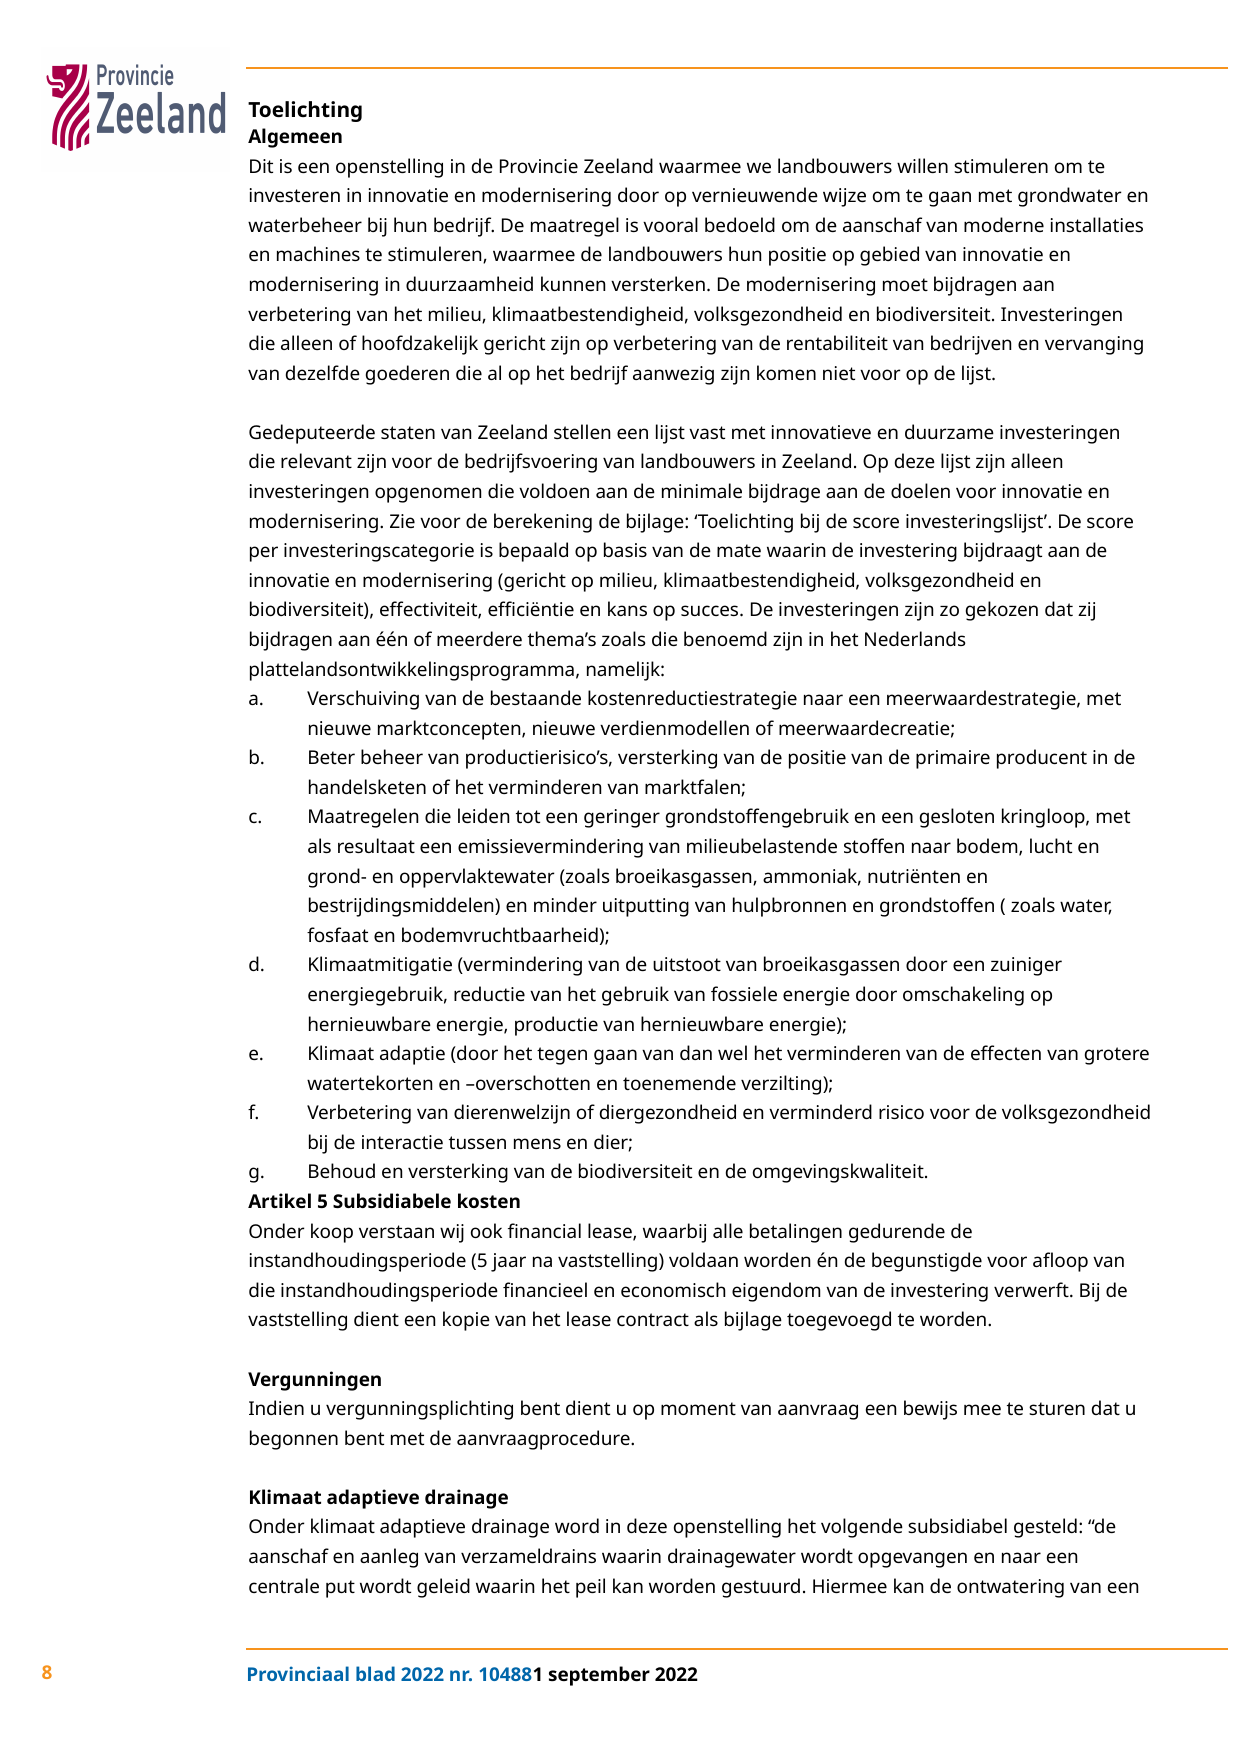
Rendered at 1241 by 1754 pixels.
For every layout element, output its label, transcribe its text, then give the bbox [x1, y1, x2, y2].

picture [41, 47, 231, 172]
list Verschuiving van de bestaande kostenreductiestrategie naar een meerwaardestrategie, met nieuwe marktconcepten, nieuwe verdienmodellen of meerwaardecreatie; [248, 685, 1152, 741]
text Algemeen [248, 123, 1152, 149]
text Klimaat adaptieve drainage [248, 1484, 1152, 1510]
text Toelichting [248, 95, 1152, 123]
list Maatregelen die leiden tot een geringer grondstoffengebruik en een gesloten kringloop, met als resultaat een emissievermindering van milieubelastende stoffen naar bodem, lucht en grond- en oppervlaktewater (zoals broeikasgassen, ammoniak, nutriënten en bestrijdingsmiddelen) en minder uitputting van hulpbronnen en grondstoffen ( zoals water, fosfaat en bodemvruchtbaarheid); [248, 804, 1152, 948]
list Klimaatmitigatie (vermindering van de uitstoot van broeikasgassen door een zuiniger energiegebruik, reductie van het gebruik van fossiele energie door omschakeling op hernieuwbare energie, productie van hernieuwbare energie); [248, 952, 1152, 1037]
text Onder klimaat adaptieve drainage word in deze openstelling het volgende subsidiabel gesteld: “de aanschaf en aanleg van verzameldrains waarin drainagewater wordt opgevangen en naar een centrale put wordt geleid waarin het peil kan worden gestuurd. Hiermee kan de ontwatering van een [248, 1514, 1152, 1599]
text Dit is een openstelling in de Provincie Zeeland waarmee we landbouwers willen stimuleren om te investeren in innovatie en modernisering door op vernieuwende wijze om te gaan met grondwater en waterbeheer bij hun bedrijf. De maatregel is vooral bedoeld om de aanschaf van moderne installaties en machines te stimuleren, waarmee de landbouwers hun positie op gebied van innovatie en modernisering in duurzaamheid kunnen versterken. De modernisering moet bijdragen aan verbetering van het milieu, klimaatbestendigheid, volksgezondheid en biodiversiteit. Investeringen die alleen of hoofdzakelijk gericht zijn op verbetering van de rentabiliteit van bedrijven en vervanging van dezelfde goederen die al op het bedrijf aanwezig zijn komen niet voor op de lijst. [248, 153, 1152, 386]
text Artikel 5 Subsidiabele kosten [248, 1188, 1152, 1214]
text Indien u vergunningsplichting bent dient u op moment van aanvraag een bewijs mee te sturen dat u begonnen bent met de aanvraagprocedure. [248, 1395, 1152, 1451]
text Onder koop verstaan wij ook financial lease, waarbij alle betalingen gedurende de instandhoudingsperiode (5 jaar na vaststelling) voldaan worden én de begunstigde voor afloop van die instandhoudingsperiode financieel en economisch eigendom van de investering verwerft. Bij de vaststelling dient een kopie van het lease contract als bijlage toegevoegd te worden. [248, 1218, 1152, 1332]
list Behoud en versterking van de biodiversiteit en de omgevingskwaliteit. [248, 1159, 1152, 1184]
list Klimaat adaptie (door het tegen gaan van dan wel het verminderen van de effecten van grotere watertekorten en –overschotten en toenemende verzilting); [248, 1040, 1152, 1096]
text Gedeputeerde staten van Zeeland stellen een lijst vast met innovatieve en duurzame investeringen die relevant zijn voor de bedrijfsvoering van landbouwers in Zeeland. Op deze lijst zijn alleen investeringen opgenomen die voldoen aan de minimale bijdrage aan de doelen voor innovatie en modernisering. Zie voor de berekening de bijlage: ‘Toelichting bij de score investeringslijst’. De score per investeringscategorie is bepaald op basis van de mate waarin de investering bijdraagt aan de innovatie en modernisering (gericht op milieu, klimaatbestendigheid, volksgezondheid en biodiversiteit), effectiviteit, efficiëntie en kans op succes. De investeringen zijn zo gekozen dat zij bijdragen aan één of meerdere thema’s zoals die benoemd zijn in het Nederlands plattelandsontwikkelingsprogramma, namelijk: [248, 419, 1152, 682]
list Verbetering van dierenwelzijn of diergezondheid en verminderd risico voor de volksgezondheid bij de interactie tussen mens en dier; [248, 1099, 1152, 1155]
text Vergunningen [248, 1366, 1152, 1392]
list Beter beheer van productierisico’s, versterking van de positie van de primaire producent in de handelsketen of het verminderen van marktfalen; [248, 744, 1152, 800]
